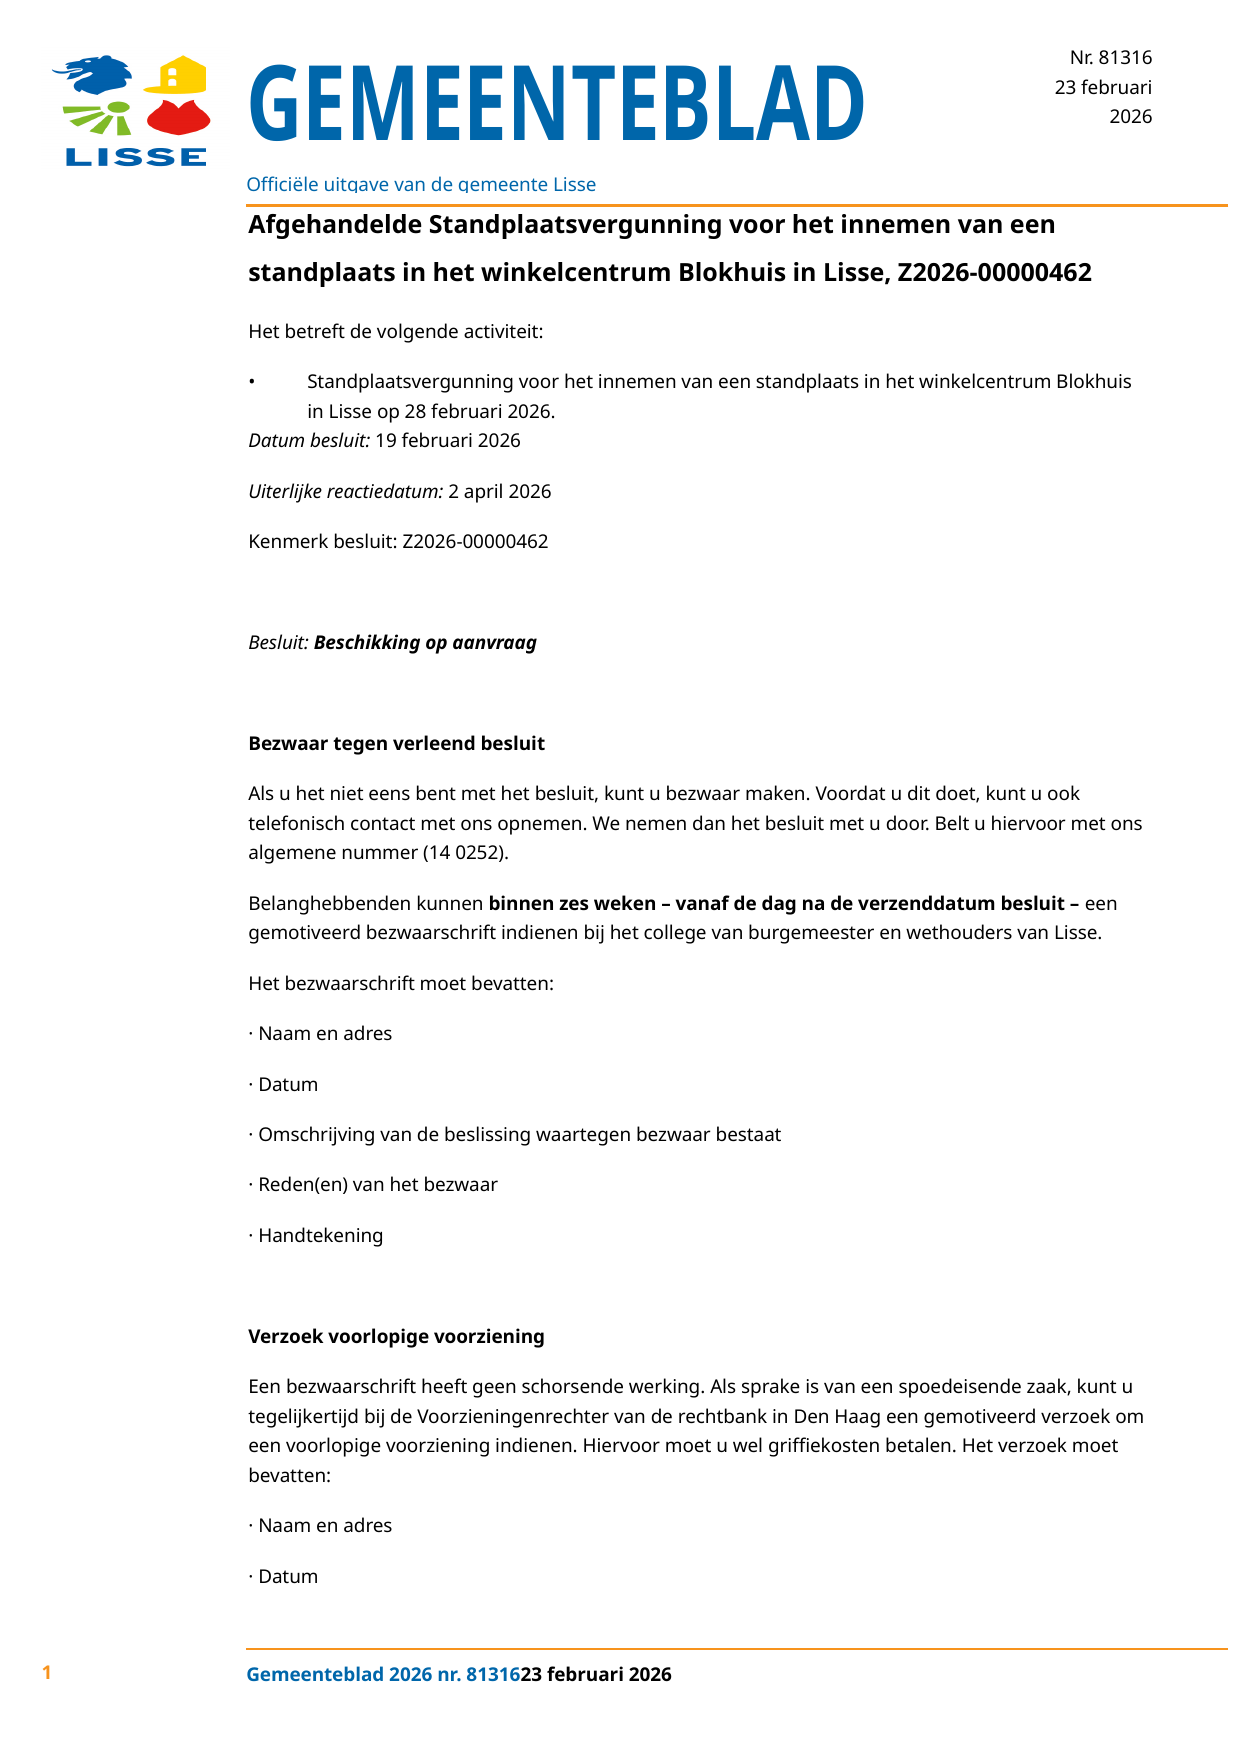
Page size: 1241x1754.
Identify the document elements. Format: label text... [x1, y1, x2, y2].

text Afgehandelde Standplaatsvergunning voor het innemen van een standplaats in het winkelcentrum Blokhuis in Lisse, Z2026-00000462 [248, 207, 1152, 288]
text · Handtekening [248, 1222, 1152, 1248]
text Als u het niet eens bent met het besluit, kunt u bezwaar maken. Voordat u dit doet, kunt u ook telefonisch contact met ons opnemen. We nemen dan het besluit met u door. Belt u hiervoor met ons algemene nummer (14 0252). [248, 780, 1152, 865]
text Uiterlijke reactiedatum: 2 april 2026 [248, 478, 1152, 504]
text Het bezwaarschrift moet bevatten: [248, 970, 1152, 996]
text Kenmerk besluit: Z2026-00000462 [248, 528, 1152, 554]
text Bezwaar tegen verleend besluit [248, 730, 1152, 756]
text · Datum [248, 1071, 1152, 1097]
text Besluit: Beschikking op aanvraag [248, 629, 1152, 655]
text Het betreft de volgende activiteit: [248, 318, 1152, 344]
text Datum besluit: 19 februari 2026 [248, 427, 1152, 453]
text · Datum [248, 1563, 1152, 1589]
text Een bezwaarschrift heeft geen schorsende werking. Als sprake is van een spoedeisende zaak, kunt u tegelijkertijd bij de Voorzieningenrechter van de rechtbank in Den Haag een gemotiveerd verzoek om een voorlopige voorziening indienen. Hiervoor moet u wel griffiekosten betalen. Het verzoek moet bevatten: [248, 1373, 1152, 1488]
list Standplaatsvergunning voor het innemen van een standplaats in het winkelcentrum Blokhuis in Lisse op 28 februari 2026. [248, 368, 1152, 424]
text · Naam en adres [248, 1020, 1152, 1046]
picture [41, 47, 231, 172]
text · Naam en adres [248, 1512, 1152, 1538]
text · Reden(en) van het bezwaar [248, 1172, 1152, 1197]
text Belanghebbenden kunnen binnen zes weken – vanaf de dag na de verzenddatum besluit – een gemotiveerd bezwaarschrift indienen bij het college van burgemeester en wethouders van Lisse. [248, 890, 1152, 945]
text Verzoek voorlopige voorziening [248, 1323, 1152, 1349]
text · Omschrijving van de beslissing waartegen bezwaar bestaat [248, 1121, 1152, 1147]
